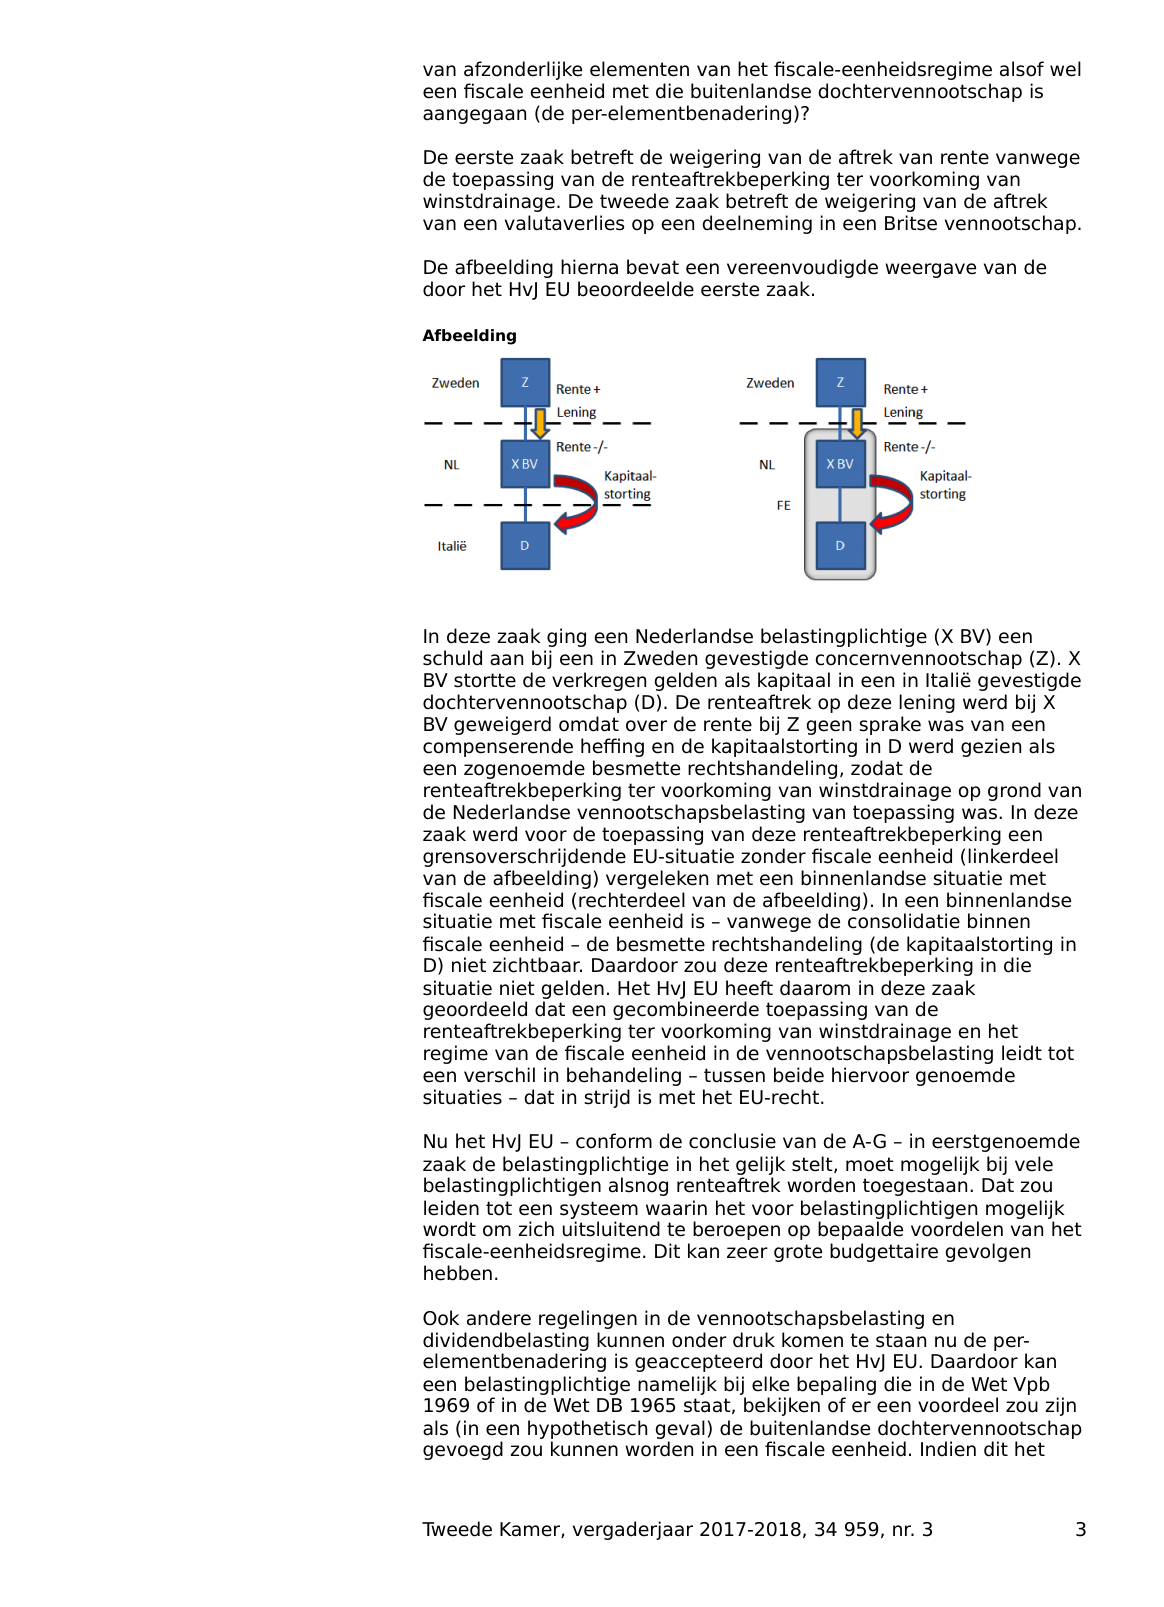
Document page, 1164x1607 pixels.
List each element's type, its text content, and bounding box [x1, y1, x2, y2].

picture [422, 357, 984, 582]
text Afbeelding [422, 327, 983, 345]
text In deze zaak ging een Nederlandse belastingplichtige (X BV) een schuld aan bij een in Zweden gevestigde concernvennootschap (Z). X BV stortte de verkregen gelden als kapitaal in een in Italië gevestigde dochtervennootschap (D). De renteaftrek op deze lening werd bij X BV geweigerd omdat over de rente bij Z geen sprake was van een compenserende heffing en de kapitaalstorting in D werd gezien als een zogenoemde besmette rechtshandeling, zodat de renteaftrekbeperking ter voorkoming van winstdrainage op grond van de Nederlandse vennootschapsbelasting van toepassing was. In deze zaak werd voor de toepassing van deze renteaftrekbeperking een grensoverschrijdende EU-situatie zonder fiscale eenheid (linkerdeel van de afbeelding) vergeleken met een binnenlandse situatie met fiscale eenheid (rechterdeel van de afbeelding). In een binnenlandse situatie met fiscale eenheid is – vanwege de consolidatie binnen fiscale eenheid – de besmette rechtshandeling (de kapitaalstorting in D) niet zichtbaar. Daardoor zou deze renteaftrekbeperking in die situatie niet gelden. Het HvJ EU heeft daarom in deze zaak geoordeeld dat een gecombineerde toepassing van de renteaftrekbeperking ter voorkoming van winstdrainage en het regime van de fiscale eenheid in de vennootschapsbelasting leidt tot een verschil in behandeling – tussen beide hiervoor genoemde situaties – dat in strijd is met het EU-recht. [422, 626, 1087, 1109]
text van afzonderlijke elementen van het fiscale-eenheidsregime alsof wel een fiscale eenheid met die buitenlandse dochtervennootschap is aangegaan (de per-elementbenadering)? [422, 59, 1087, 125]
text Nu het HvJ EU – conform de conclusie van de A-G – in eerstgenoemde zaak de belastingplichtige in het gelijk stelt, moet mogelijk bij vele belastingplichtigen alsnog renteaftrek worden toegestaan. Dat zou leiden tot een systeem waarin het voor belastingplichtigen mogelijk wordt om zich uitsluitend te beroepen op bepaalde voordelen van het fiscale-eenheidsregime. Dit kan zeer grote budgettaire gevolgen hebben. [422, 1131, 1087, 1285]
text Ook andere regelingen in de vennootschapsbelasting en dividendbelasting kunnen onder druk komen te staan nu de per-elementbenadering is geaccepteerd door het HvJ EU. Daardoor kan een belastingplichtige namelijk bij elke bepaling die in de Wet Vpb 1969 of in de Wet DB 1965 staat, bekijken of er een voordeel zou zijn als (in een hypothetisch geval) de buitenlandse dochtervennootschap gevoegd zou kunnen worden in een fiscale eenheid. Indien dit het [422, 1307, 1087, 1461]
text De eerste zaak betreft de weigering van de aftrek van rente vanwege de toepassing van de renteaftrekbeperking ter voorkoming van winstdrainage. De tweede zaak betreft de weigering van de aftrek van een valutaverlies op een deelneming in een Britse vennootschap. [422, 147, 1087, 235]
text De afbeelding hierna bevat een vereenvoudigde weergave van de door het HvJ EU beoordeelde eerste zaak. [422, 257, 1087, 301]
